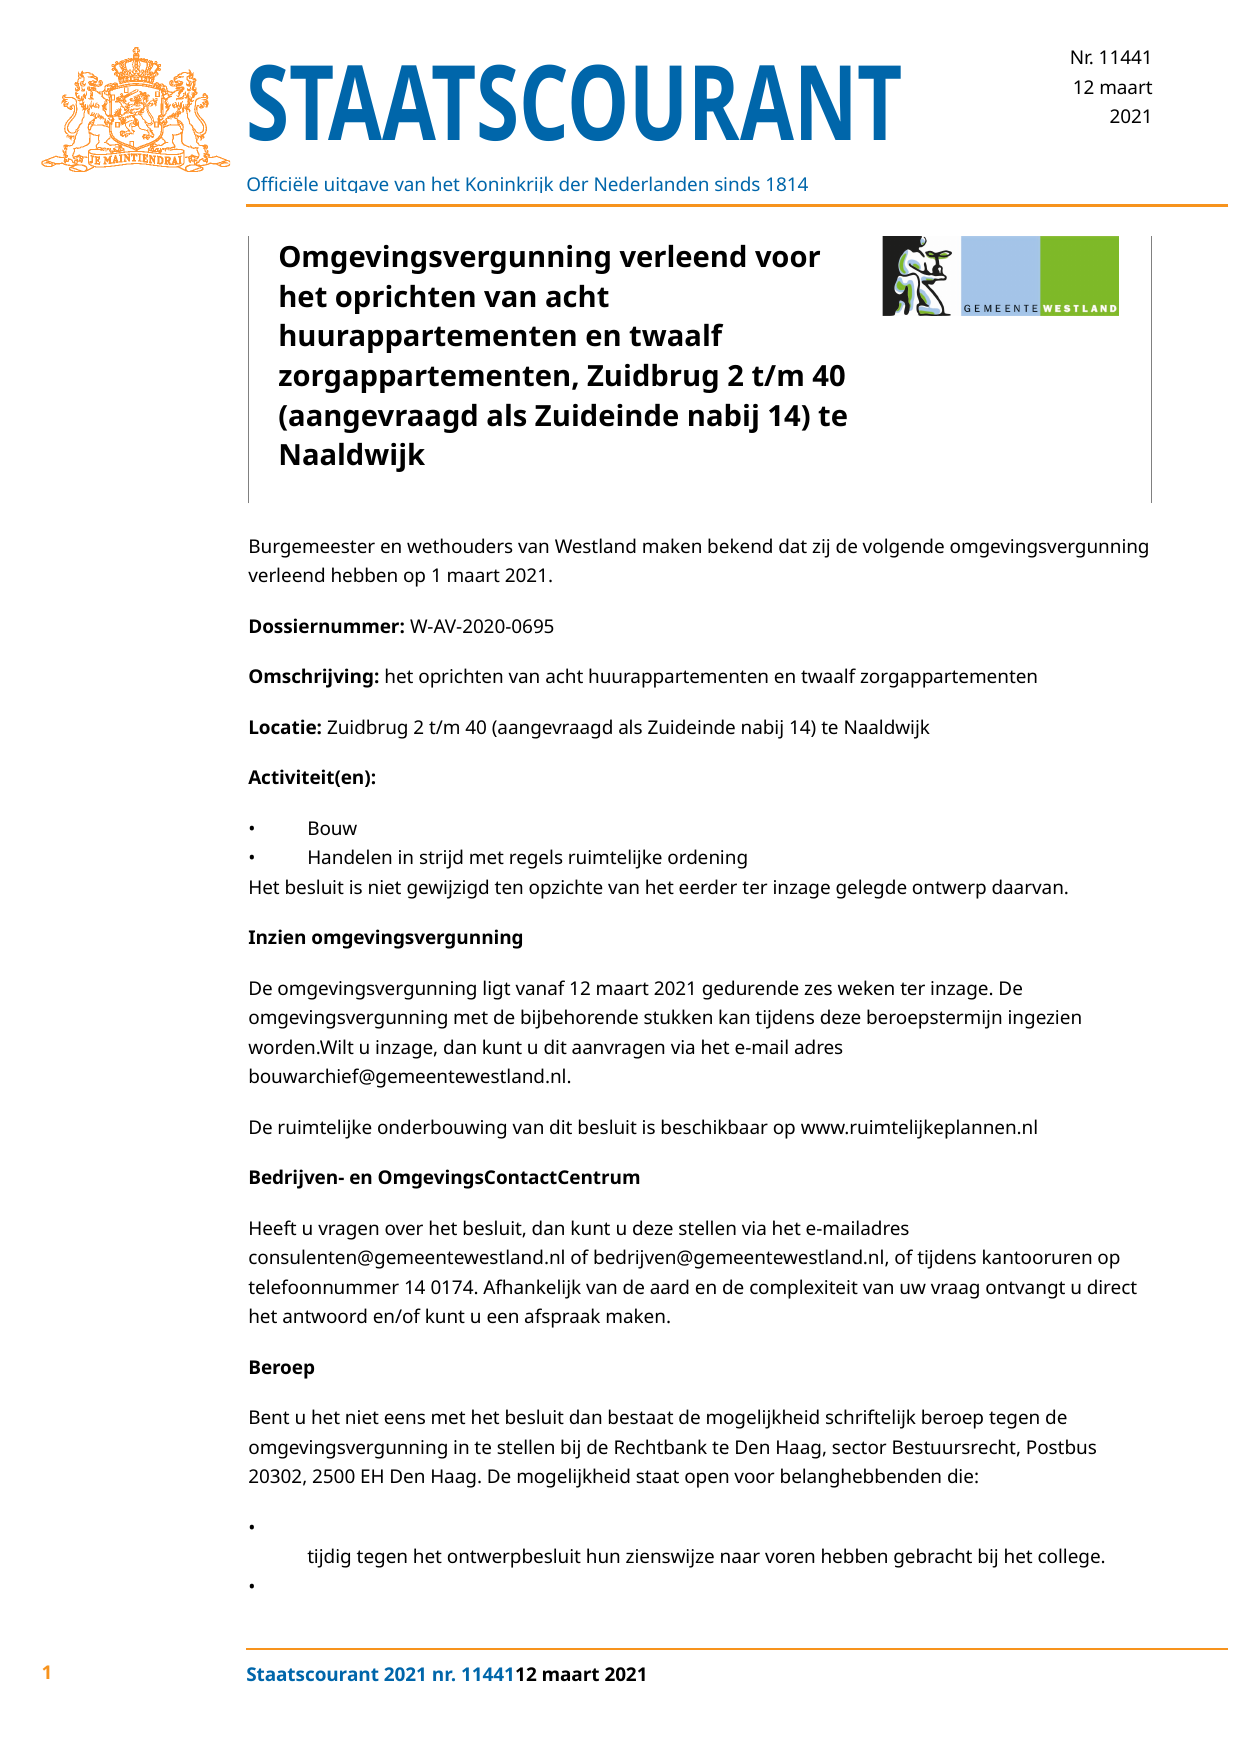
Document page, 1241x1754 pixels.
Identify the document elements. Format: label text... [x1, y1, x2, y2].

list Handelen in strijd met regels ruimtelijke ordening [248, 844, 1152, 870]
text Burgemeester en wethouders van Westland maken bekend dat zij de volgende omgevingsvergunning verleend hebben op 1 maart 2021. [248, 533, 1152, 588]
text De omgevingsvergunning ligt vanaf 12 maart 2021 gedurende zes weken ter inzage. De omgevingsvergunning met de bijbehorende stukken kan tijdens deze beroepstermijn ingezien worden.Wilt u inzage, dan kunt u dit aanvragen via het e-mail adres bouwarchief@gemeentewestland.nl. [248, 975, 1152, 1089]
picture [41, 47, 231, 172]
list Bouw [248, 815, 1152, 840]
picture [882, 236, 1119, 316]
text Locatie: Zuidbrug 2 t/m 40 (aangevraagd als Zuideinde nabij 14) te Naaldwijk [248, 714, 1152, 739]
list tijdig tegen het ontwerpbesluit hun zienswijze naar voren hebben gebracht bij het college. [248, 1543, 1152, 1569]
text De ruimtelijke onderbouwing van dit besluit is beschikbaar op www.ruimtelijkeplannen.nl [248, 1114, 1152, 1139]
table_header Omgevingsvergunning verleend voor het oprichten van acht huurappartementen en twaalf zorgappartementen, Zuidbrug 2 t/m 40 (aangevraagd als Zuideinde nabij 14) te Naaldwijk [249, 236, 850, 503]
text Inzien omgevingsvergunning [248, 924, 1152, 950]
text Omschrijving: het oprichten van acht huurappartementen en twaalf zorgappartementen [248, 663, 1152, 689]
text Heeft u vragen over het besluit, dan kunt u deze stellen via het e-mailadres consulenten@gemeentewestland.nl of bedrijven@gemeentewestland.nl, of tijdens kantooruren op telefoonnummer 14 0174. Afhankelijk van de aard en de complexiteit van uw vraag ontvangt u direct het antwoord en/of kunt u een afspraak maken. [248, 1215, 1152, 1329]
text Dossiernummer: W-AV-2020-0695 [248, 613, 1152, 639]
text Activiteit(en): [248, 764, 1152, 790]
text Beroep [248, 1354, 1152, 1379]
text Het besluit is niet gewijzigd ten opzichte van het eerder ter inzage gelegde ontwerp daarvan. [248, 874, 1152, 899]
text Bent u het niet eens met het besluit dan bestaat de mogelijkheid schriftelijk beroep tegen de omgevingsvergunning in te stellen bij de Rechtbank te Den Haag, sector Bestuursrecht, Postbus 20302, 2500 EH Den Haag. De mogelijkheid staat open voor belanghebbenden die: [248, 1404, 1152, 1489]
text Bedrijven- en OmgevingsContactCentrum [248, 1164, 1152, 1190]
table_header [850, 236, 1151, 503]
